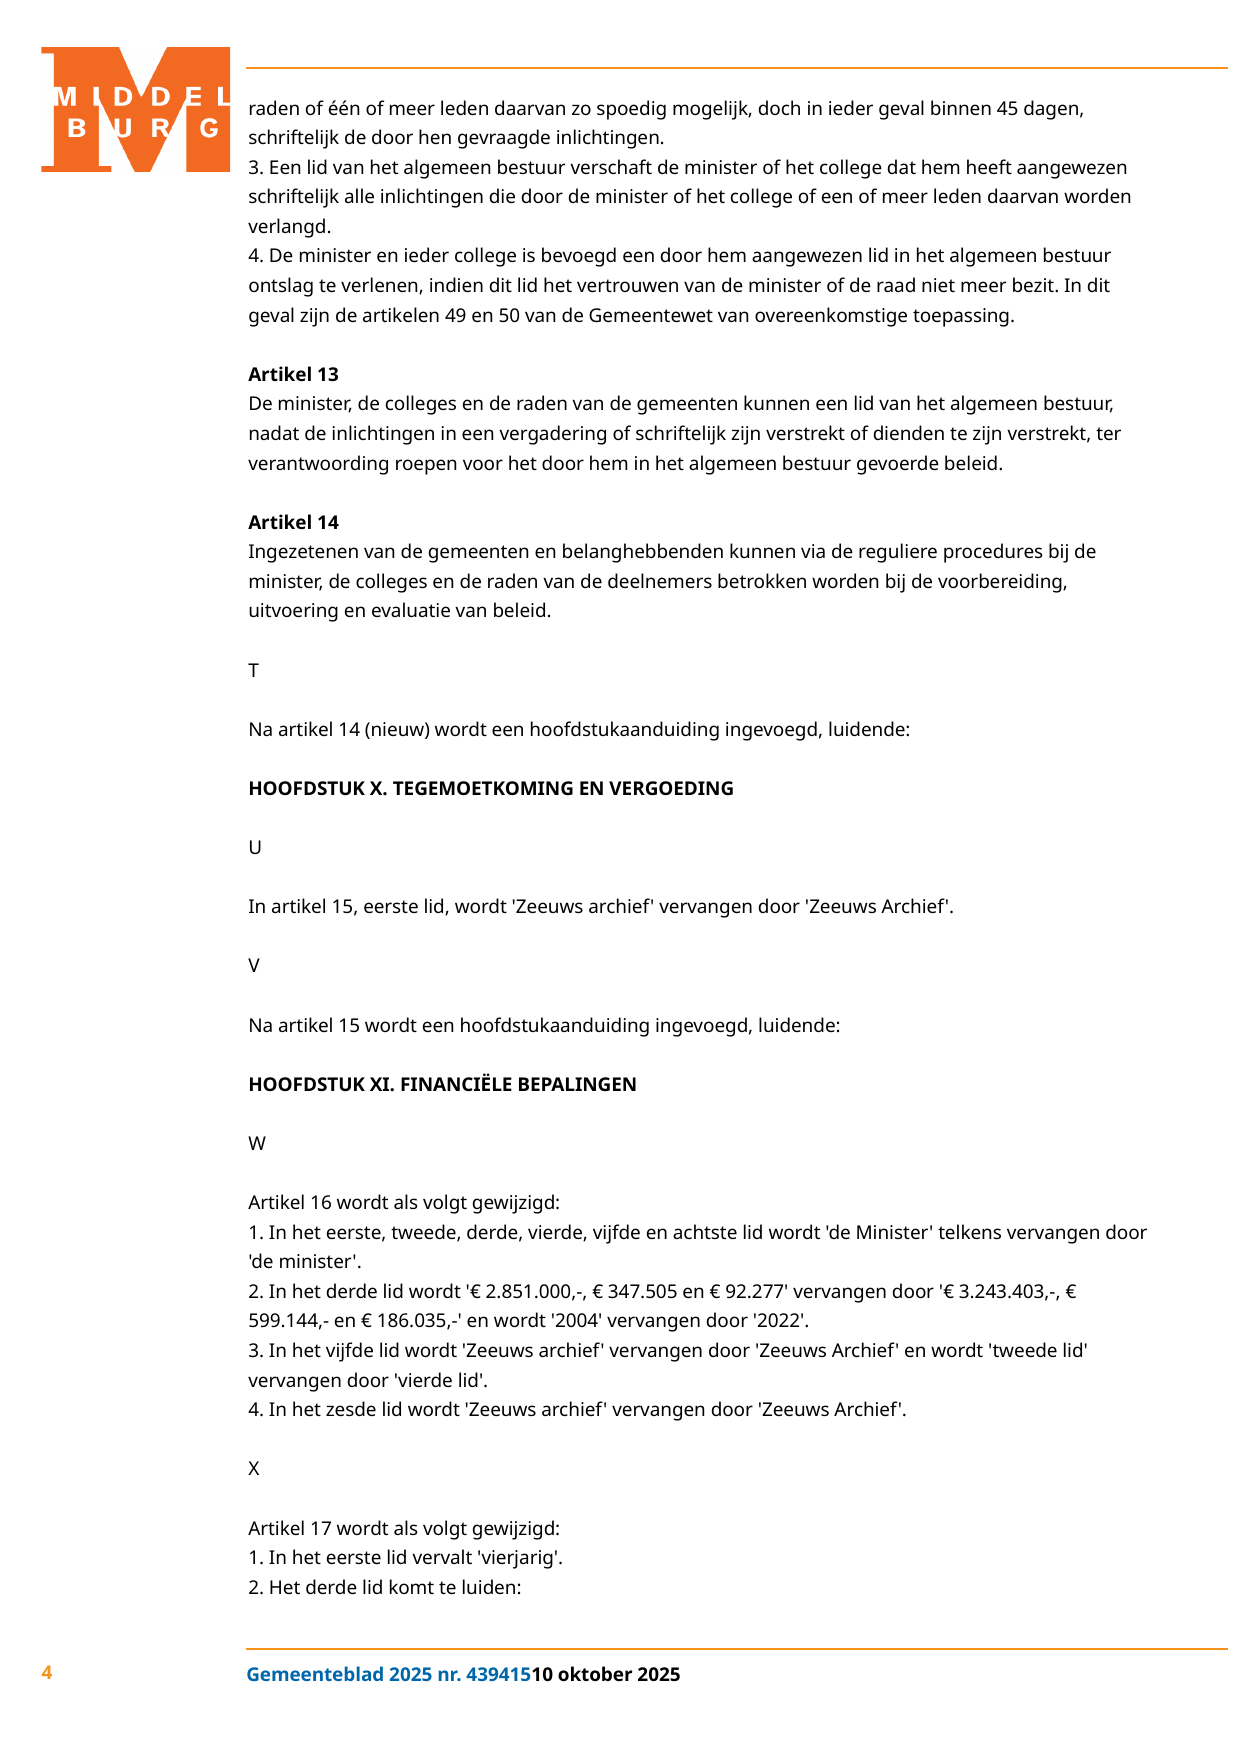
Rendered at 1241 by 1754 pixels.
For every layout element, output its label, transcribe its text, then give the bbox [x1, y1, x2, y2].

text 2. In het derde lid wordt '€ 2.851.000,-, € 347.505 en € 92.277' vervangen door '€ 3.243.403,-, € 599.144,- en € 186.035,-' en wordt '2004' vervangen door '2022'. [248, 1278, 1152, 1333]
text V [248, 953, 1152, 978]
text Artikel 14 [248, 509, 1152, 535]
text Na artikel 15 wordt een hoofdstukaanduiding ingevoegd, luidende: [248, 1012, 1152, 1038]
text raden of één of meer leden daarvan zo spoedig mogelijk, doch in ieder geval binnen 45 dagen, schriftelijk de door hen gevraagde inlichtingen. [248, 95, 1152, 150]
text W [248, 1130, 1152, 1156]
text T [248, 657, 1152, 683]
text De minister, de colleges en de raden van de gemeenten kunnen een lid van het algemeen bestuur, nadat de inlichtingen in een vergadering of schriftelijk zijn verstrekt of dienden te zijn verstrekt, ter verantwoording roepen voor het door hem in het algemeen bestuur gevoerde beleid. [248, 391, 1152, 476]
text 1. In het eerste, tweede, derde, vierde, vijfde en achtste lid wordt 'de Minister' telkens vervangen door 'de minister'. [248, 1219, 1152, 1274]
text In artikel 15, eerste lid, wordt 'Zeeuws archief' vervangen door 'Zeeuws Archief'. [248, 893, 1152, 919]
picture [41, 47, 231, 172]
text U [248, 834, 1152, 860]
text HOOFDSTUK XI. FINANCIËLE BEPALINGEN [248, 1071, 1152, 1097]
text Artikel 17 wordt als volgt gewijzigd: [248, 1515, 1152, 1541]
text Na artikel 14 (nieuw) wordt een hoofdstukaanduiding ingevoegd, luidende: [248, 716, 1152, 742]
text 4. In het zesde lid wordt 'Zeeuws archief' vervangen door 'Zeeuws Archief'. [248, 1396, 1152, 1422]
text 3. In het vijfde lid wordt 'Zeeuws archief' vervangen door 'Zeeuws Archief' en wordt 'tweede lid' vervangen door 'vierde lid'. [248, 1337, 1152, 1393]
text X [248, 1456, 1152, 1481]
text 1. In het eerste lid vervalt 'vierjarig'. [248, 1544, 1152, 1570]
text Artikel 13 [248, 361, 1152, 387]
text Ingezetenen van de gemeenten en belanghebbenden kunnen via de reguliere procedures bij de minister, de colleges en de raden van de deelnemers betrokken worden bij de voorbereiding, uitvoering en evaluatie van beleid. [248, 538, 1152, 623]
text 4. De minister en ieder college is bevoegd een door hem aangewezen lid in het algemeen bestuur ontslag te verlenen, indien dit lid het vertrouwen van de minister of de raad niet meer bezit. In dit geval zijn de artikelen 49 en 50 van de Gemeentewet van overeenkomstige toepassing. [248, 243, 1152, 328]
text HOOFDSTUK X. TEGEMOETKOMING EN VERGOEDING [248, 775, 1152, 801]
text 3. Een lid van het algemeen bestuur verschaft de minister of het college dat hem heeft aangewezen schriftelijk alle inlichtingen die door de minister of het college of een of meer leden daarvan worden verlangd. [248, 154, 1152, 239]
text Artikel 16 wordt als volgt gewijzigd: [248, 1189, 1152, 1215]
text 2. Het derde lid komt te luiden: [248, 1574, 1152, 1600]
